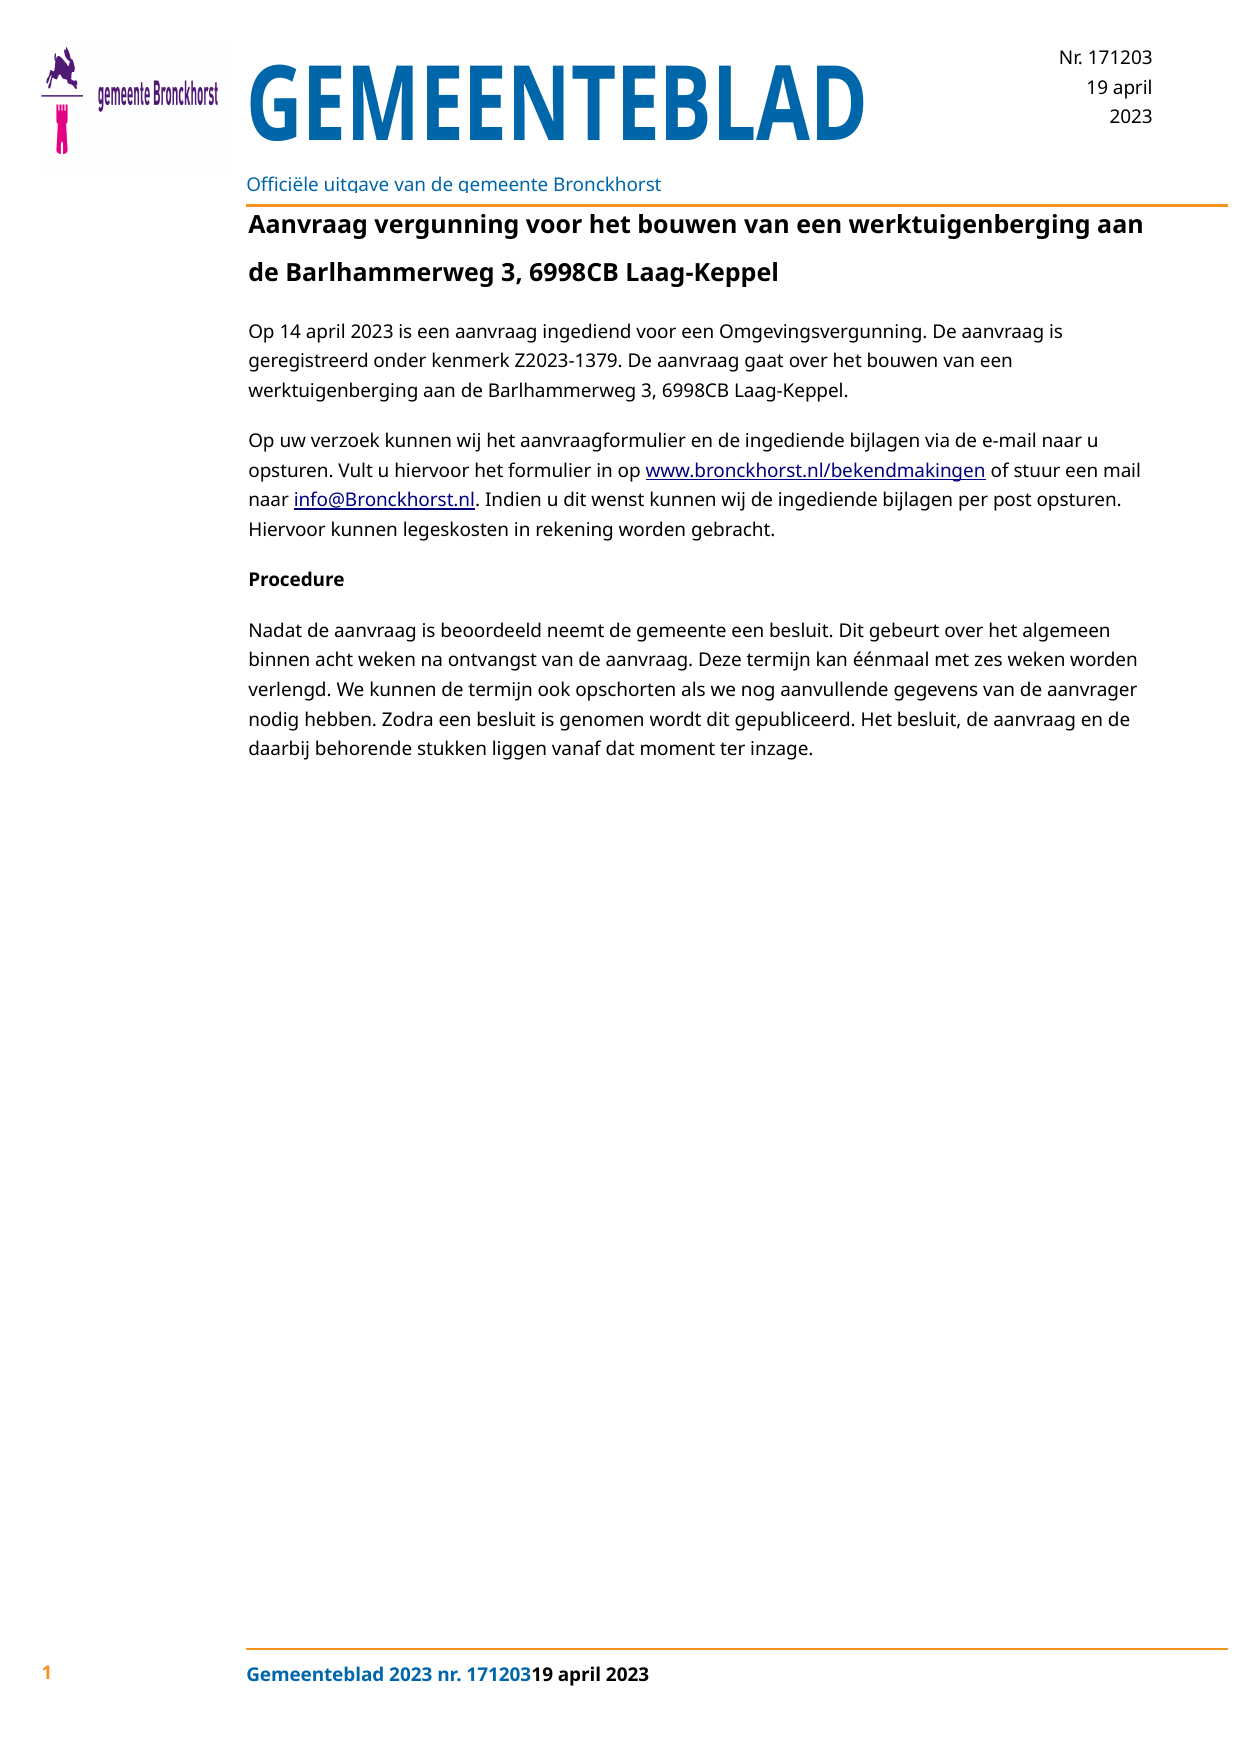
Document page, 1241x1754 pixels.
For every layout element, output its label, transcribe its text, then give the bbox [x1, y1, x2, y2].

text Op 14 april 2023 is een aanvraag ingediend voor een Omgevingsvergunning. De aanvraag is geregistreerd onder kenmerk Z2023-1379. De aanvraag gaat over het bouwen van een werktuigenberging aan de Barlhammerweg 3, 6998CB Laag-Keppel. [248, 318, 1152, 403]
picture [41, 47, 231, 172]
text Aanvraag vergunning voor het bouwen van een werktuigenberging aan de Barlhammerweg 3, 6998CB Laag-Keppel [248, 207, 1152, 288]
text Procedure [248, 567, 1152, 592]
text Nadat de aanvraag is beoordeeld neemt de gemeente een besluit. Dit gebeurt over het algemeen binnen acht weken na ontvangst van de aanvraag. Deze termijn kan éénmaal met zes weken worden verlengd. We kunnen de termijn ook opschorten als we nog aanvullende gegevens van de aanvrager nodig hebben. Zodra een besluit is genomen wordt dit gepubliceerd. Het besluit, de aanvraag en de daarbij behorende stukken liggen vanaf dat moment ter inzage. [248, 617, 1152, 761]
text Op uw verzoek kunnen wij het aanvraagformulier en de ingediende bijlagen via de e-mail naar u opsturen. Vult u hiervoor het formulier in op www.bronckhorst.nl/bekendmakingen of stuur een mail naar info@Bronckhorst.nl. Indien u dit wenst kunnen wij de ingediende bijlagen per post opsturen. Hiervoor kunnen legeskosten in rekening worden gebracht. [248, 427, 1152, 542]
